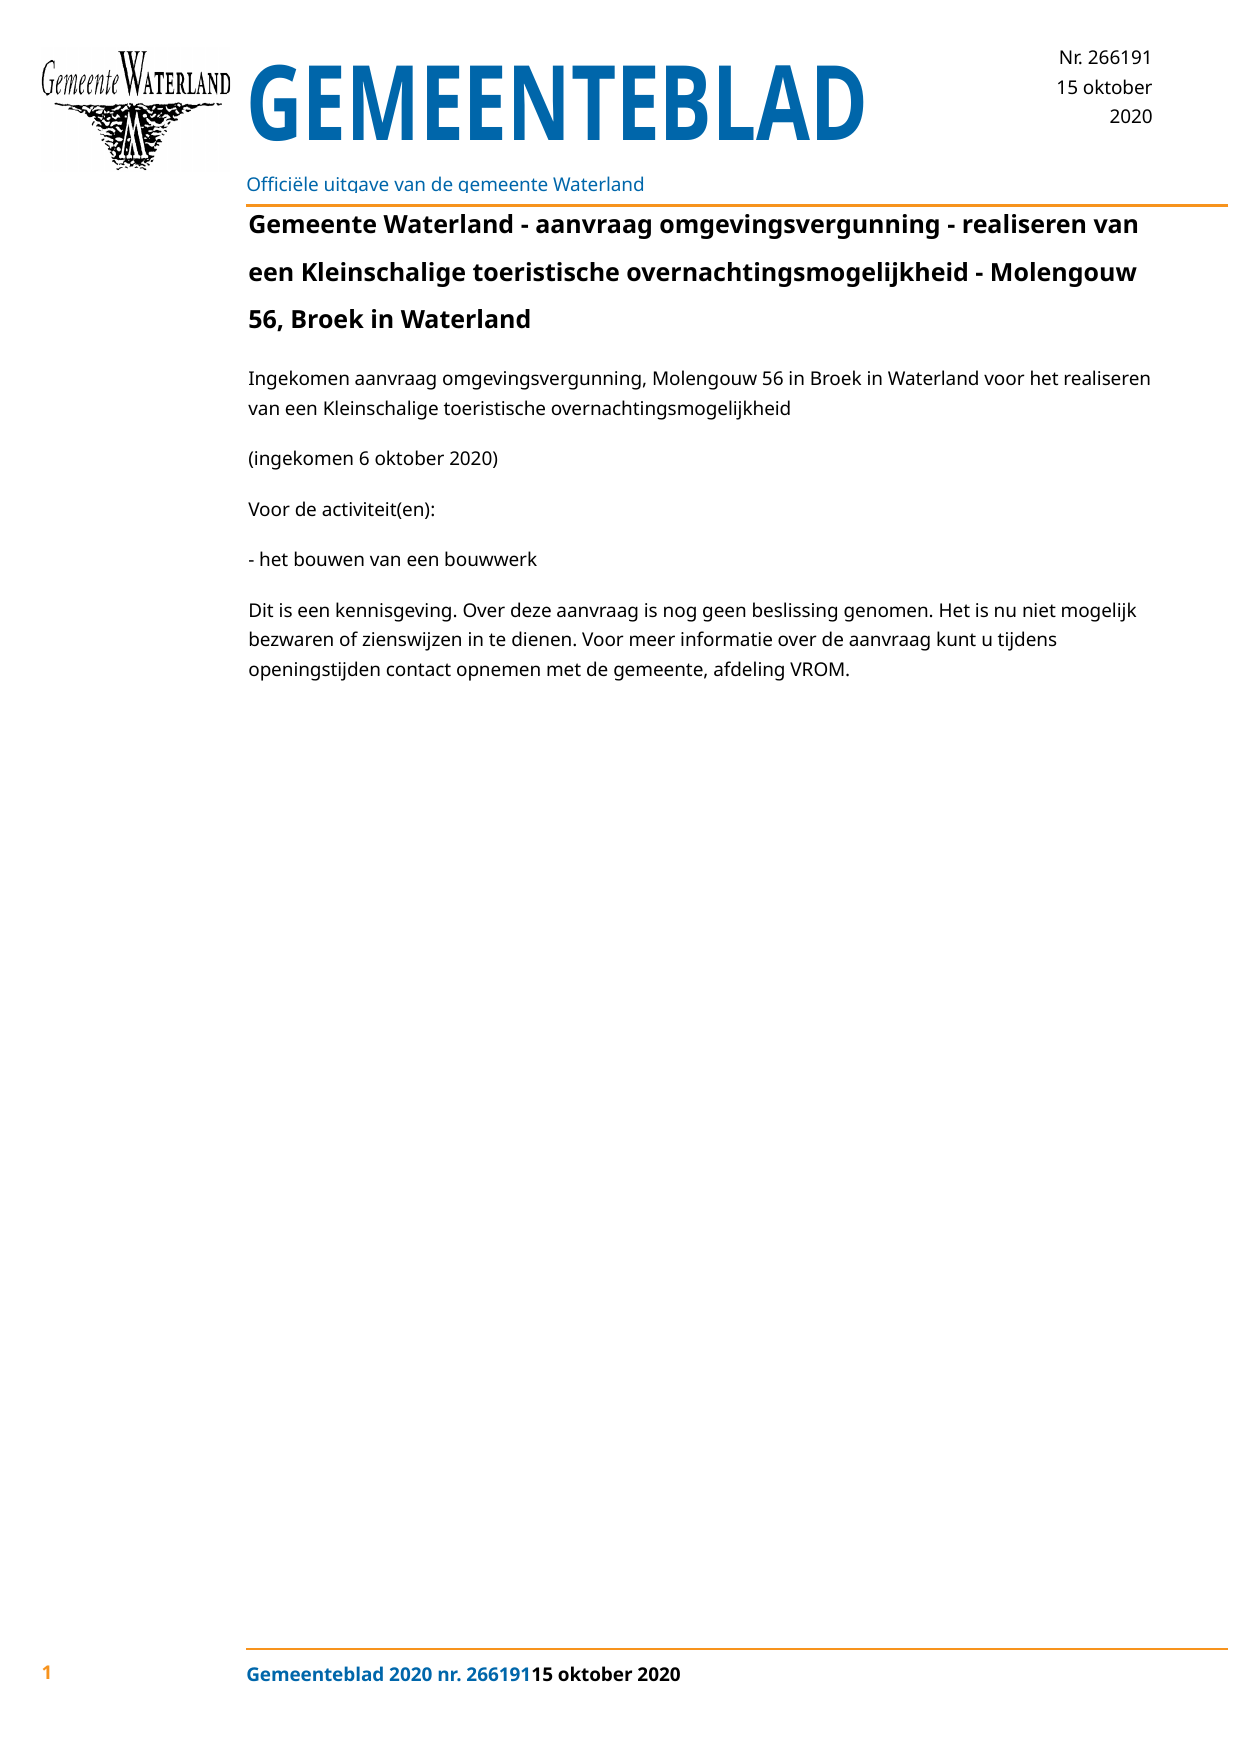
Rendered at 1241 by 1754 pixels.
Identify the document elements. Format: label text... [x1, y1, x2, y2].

picture [41, 47, 231, 172]
text Voor de activiteit(en): [248, 496, 1152, 522]
text (ingekomen 6 oktober 2020) [248, 446, 1152, 471]
text - het bouwen van een bouwwerk [248, 546, 1152, 572]
text Ingekomen aanvraag omgevingsvergunning, Molengouw 56 in Broek in Waterland voor het realiseren van een Kleinschalige toeristische overnachtingsmogelijkheid [248, 366, 1152, 421]
text Dit is een kennisgeving. Over deze aanvraag is nog geen beslissing genomen. Het is nu niet mogelijk bezwaren of zienswijzen in te dienen. Voor meer informatie over de aanvraag kunt u tijdens openingstijden contact opnemen met de gemeente, afdeling VROM. [248, 597, 1152, 682]
text Gemeente Waterland - aanvraag omgevingsvergunning - realiseren van een Kleinschalige toeristische overnachtingsmogelijkheid - Molengouw 56, Broek in Waterland [248, 207, 1152, 336]
